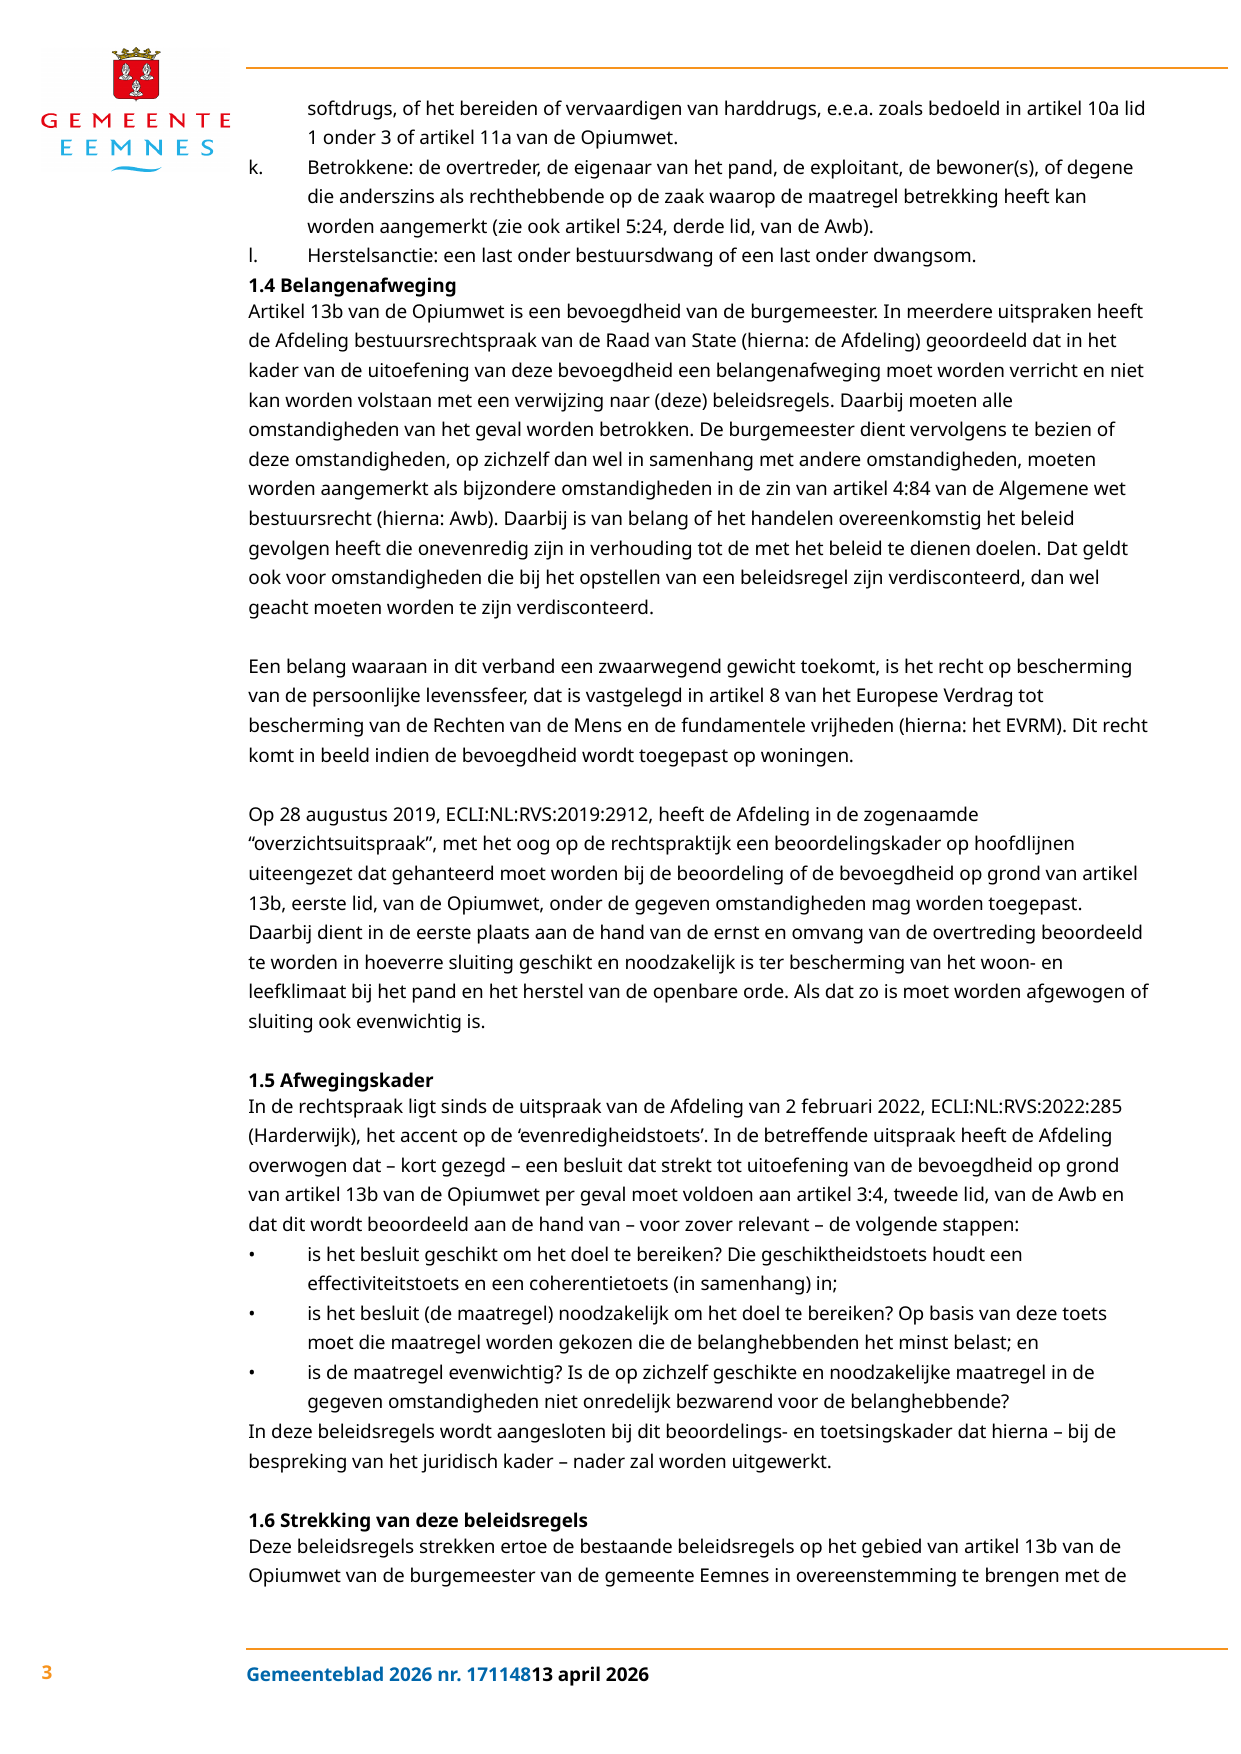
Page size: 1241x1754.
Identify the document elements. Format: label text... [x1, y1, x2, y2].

text Deze beleidsregels strekken ertoe de bestaande beleidsregels op het gebied van artikel 13b van de Opiumwet van de burgemeester van de gemeente Eemnes in overeenstemming te brengen met de [248, 1533, 1152, 1588]
list softdrugs, of het bereiden of vervaardigen van harddrugs, e.e.a. zoals bedoeld in artikel 10a lid 1 onder 3 of artikel 11a van de Opiumwet. [248, 95, 1152, 150]
text In deze beleidsregels wordt aangesloten bij dit beoordelings- en toetsingskader dat hierna – bij de bespreking van het juridisch kader – nader zal worden uitgewerkt. [248, 1418, 1152, 1474]
picture [41, 47, 231, 172]
text 1.6 Strekking van deze beleidsregels [248, 1507, 1152, 1533]
text Artikel 13b van de Opiumwet is een bevoegdheid van de burgemeester. In meerdere uitspraken heeft de Afdeling bestuursrechtspraak van de Raad van State (hierna: de Afdeling) geoordeeld dat in het kader van de uitoefening van deze bevoegdheid een belangenafweging moet worden verricht en niet kan worden volstaan met een verwijzing naar (deze) beleidsregels. Daarbij moeten alle omstandigheden van het geval worden betrokken. De burgemeester dient vervolgens te bezien of deze omstandigheden, op zichzelf dan wel in samenhang met andere omstandigheden, moeten worden aangemerkt als bijzondere omstandigheden in de zin van artikel 4:84 van de Algemene wet bestuursrecht (hierna: Awb). Daarbij is van belang of het handelen overeenkomstig het beleid gevolgen heeft die onevenredig zijn in verhouding tot de met het beleid te dienen doelen. Dat geldt ook voor omstandigheden die bij het opstellen van een beleidsregel zijn verdisconteerd, dan wel geacht moeten worden te zijn verdisconteerd. [248, 298, 1152, 619]
text 1.5 Afwegingskader [248, 1067, 1152, 1093]
list Herstelsanctie: een last onder bestuursdwang of een last onder dwangsom. [248, 243, 1152, 268]
list is het besluit geschikt om het doel te bereiken? Die geschiktheidstoets houdt een effectiviteitstoets en een coherentietoets (in samenhang) in; [248, 1241, 1152, 1296]
text 1.4 Belangenafweging [248, 272, 1152, 298]
list is de maatregel evenwichtig? Is de op zichzelf geschikte en noodzakelijke maatregel in de gegeven omstandigheden niet onredelijk bezwarend voor de belanghebbende? [248, 1359, 1152, 1414]
text Op 28 augustus 2019, ECLI:NL:RVS:2019:2912, heeft de Afdeling in de zogenaamde “overzichtsuitspraak”, met het oog op de rechtspraktijk een beoordelingskader op hoofdlijnen uiteengezet dat gehanteerd moet worden bij de beoordeling of de bevoegdheid op grond van artikel 13b, eerste lid, van de Opiumwet, onder de gegeven omstandigheden mag worden toegepast. Daarbij dient in de eerste plaats aan de hand van de ernst en omvang van de overtreding beoordeeld te worden in hoeverre sluiting geschikt en noodzakelijk is ter bescherming van het woon- en leefklimaat bij het pand en het herstel van de openbare orde. Als dat zo is moet worden afgewogen of sluiting ook evenwichtig is. [248, 801, 1152, 1034]
text Een belang waaraan in dit verband een zwaarwegend gewicht toekomt, is het recht op bescherming van de persoonlijke levenssfeer, dat is vastgelegd in artikel 8 van het Europese Verdrag tot bescherming van de Rechten van de Mens en de fundamentele vrijheden (hierna: het EVRM). Dit recht komt in beeld indien de bevoegdheid wordt toegepast op woningen. [248, 653, 1152, 767]
list is het besluit (de maatregel) noodzakelijk om het doel te bereiken? Op basis van deze toets moet die maatregel worden gekozen die de belanghebbenden het minst belast; en [248, 1300, 1152, 1355]
list Betrokkene: de overtreder, de eigenaar van het pand, de exploitant, de bewoner(s), of degene die anderszins als rechthebbende op de zaak waarop de maatregel betrekking heeft kan worden aangemerkt (zie ook artikel 5:24, derde lid, van de Awb). [248, 154, 1152, 239]
text In de rechtspraak ligt sinds de uitspraak van de Afdeling van 2 februari 2022, ECLI:NL:RVS:2022:285 (Harderwijk), het accent op de ‘evenredigheidstoets’. In de betreffende uitspraak heeft de Afdeling overwogen dat – kort gezegd – een besluit dat strekt tot uitoefening van de bevoegdheid op grond van artikel 13b van de Opiumwet per geval moet voldoen aan artikel 3:4, tweede lid, van de Awb en dat dit wordt beoordeeld aan de hand van – voor zover relevant – de volgende stappen: [248, 1093, 1152, 1237]
